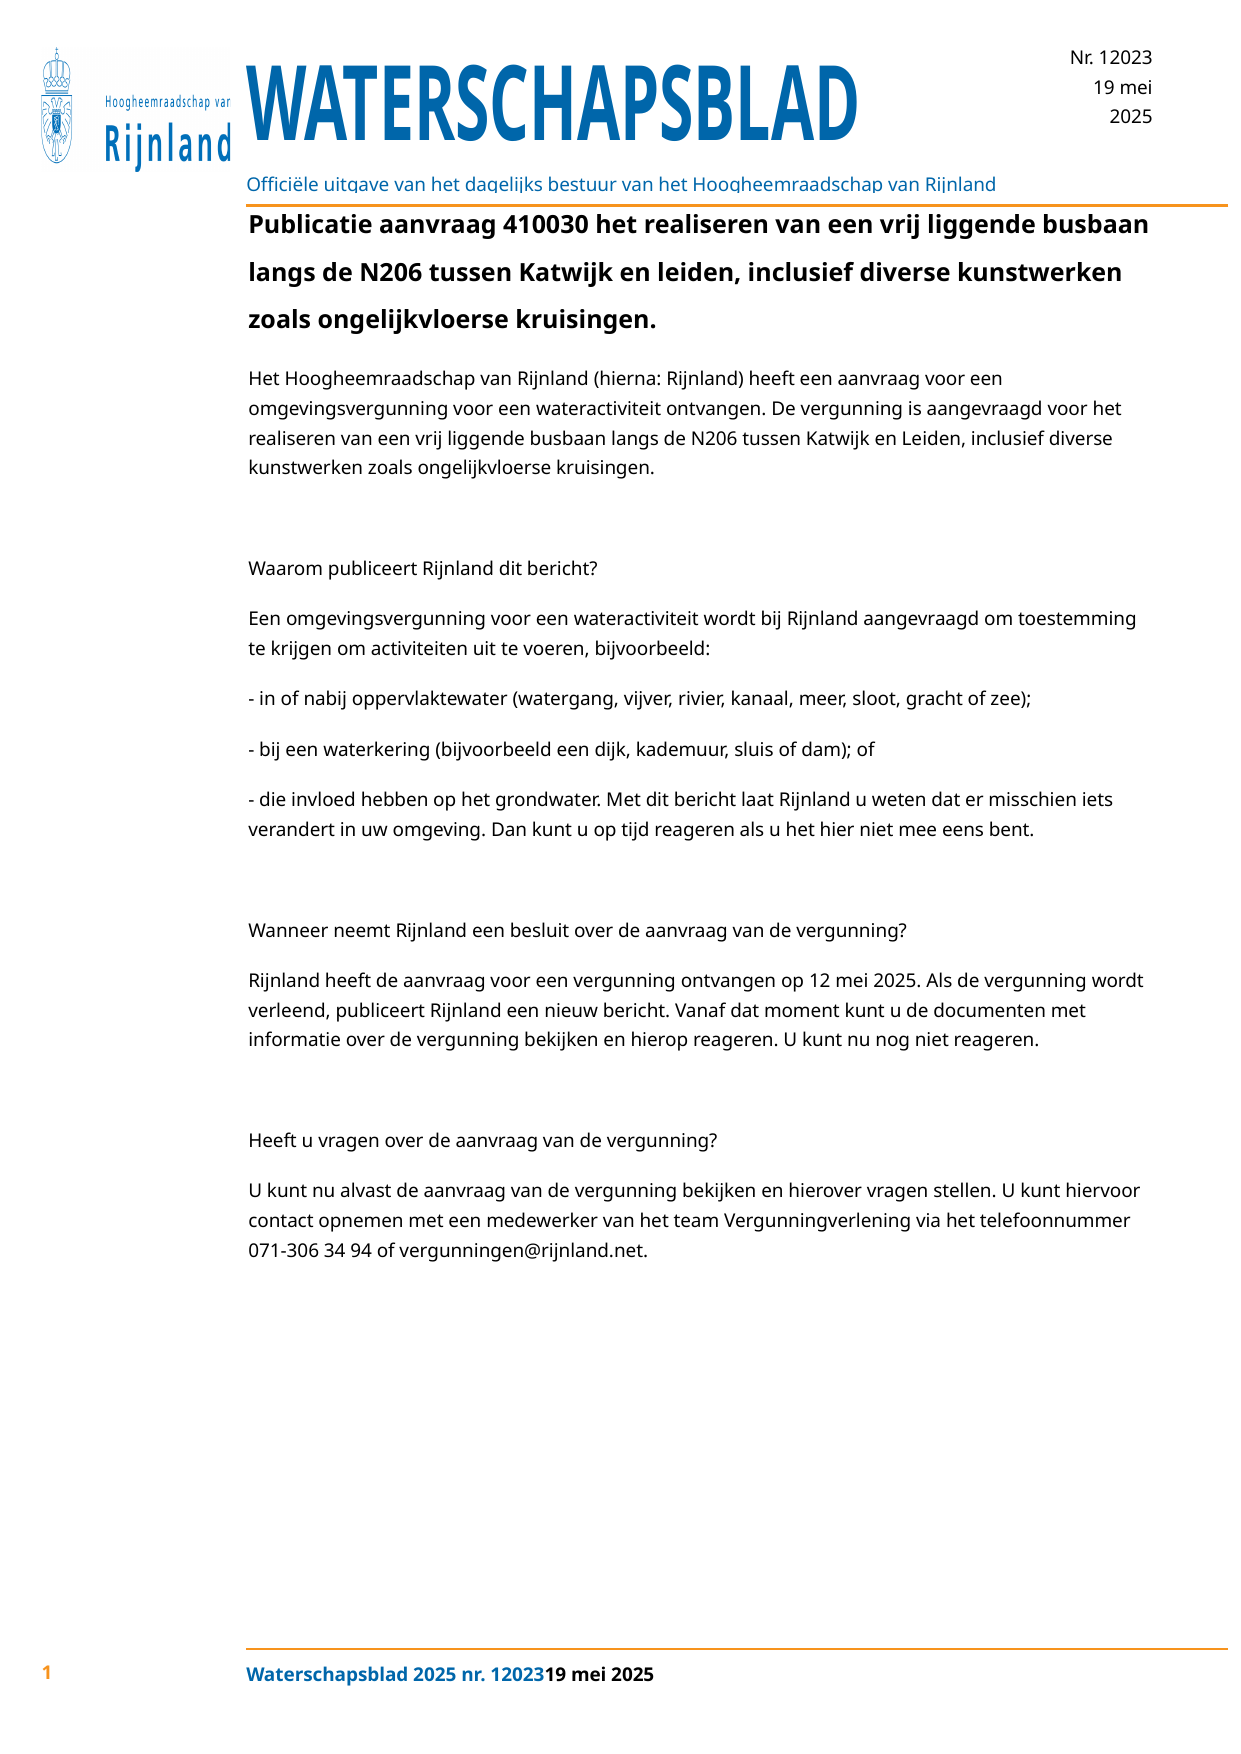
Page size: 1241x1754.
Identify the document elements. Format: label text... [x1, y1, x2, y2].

text - die invloed hebben op het grondwater. Met dit bericht laat Rijnland u weten dat er misschien iets verandert in uw omgeving. Dan kunt u op tijd reageren als u het hier niet mee eens bent. [248, 786, 1152, 842]
text Een omgevingsvergunning voor een wateractiviteit wordt bij Rijnland aangevraagd om toestemming te krijgen om activiteiten uit te voeren, bijvoorbeeld: [248, 606, 1152, 661]
text Publicatie aanvraag 410030 het realiseren van een vrij liggende busbaan langs de N206 tussen Katwijk en leiden, inclusief diverse kunstwerken zoals ongelijkvloerse kruisingen. [248, 207, 1152, 336]
picture [41, 47, 231, 172]
text Het Hoogheemraadschap van Rijnland (hierna: Rijnland) heeft een aanvraag voor een omgevingsvergunning voor een wateractiviteit ontvangen. De vergunning is aangevraagd voor het realiseren van een vrij liggende busbaan langs de N206 tussen Katwijk en Leiden, inclusief diverse kunstwerken zoals ongelijkvloerse kruisingen. [248, 366, 1152, 480]
text - in of nabij oppervlaktewater (watergang, vijver, rivier, kanaal, meer, sloot, gracht of zee); [248, 686, 1152, 711]
text Heeft u vragen over de aanvraag van de vergunning? [248, 1127, 1152, 1153]
text Waarom publiceert Rijnland dit bericht? [248, 555, 1152, 581]
text Rijnland heeft de aanvraag voor een vergunning ontvangen op 12 mei 2025. Als de vergunning wordt verleend, publiceert Rijnland een nieuw bericht. Vanaf dat moment kunt u de documenten met informatie over de vergunning bekijken en hierop reageren. U kunt nu nog niet reageren. [248, 967, 1152, 1052]
text U kunt nu alvast de aanvraag van de vergunning bekijken en hierover vragen stellen. U kunt hiervoor contact opnemen met een medewerker van het team Vergunningverlening via het telefoonnummer 071-306 34 94 of vergunningen@rijnland.net. [248, 1178, 1152, 1262]
text Wanneer neemt Rijnland een besluit over de aanvraag van de vergunning? [248, 917, 1152, 942]
text - bij een waterkering (bijvoorbeeld een dijk, kademuur, sluis of dam); of [248, 736, 1152, 762]
